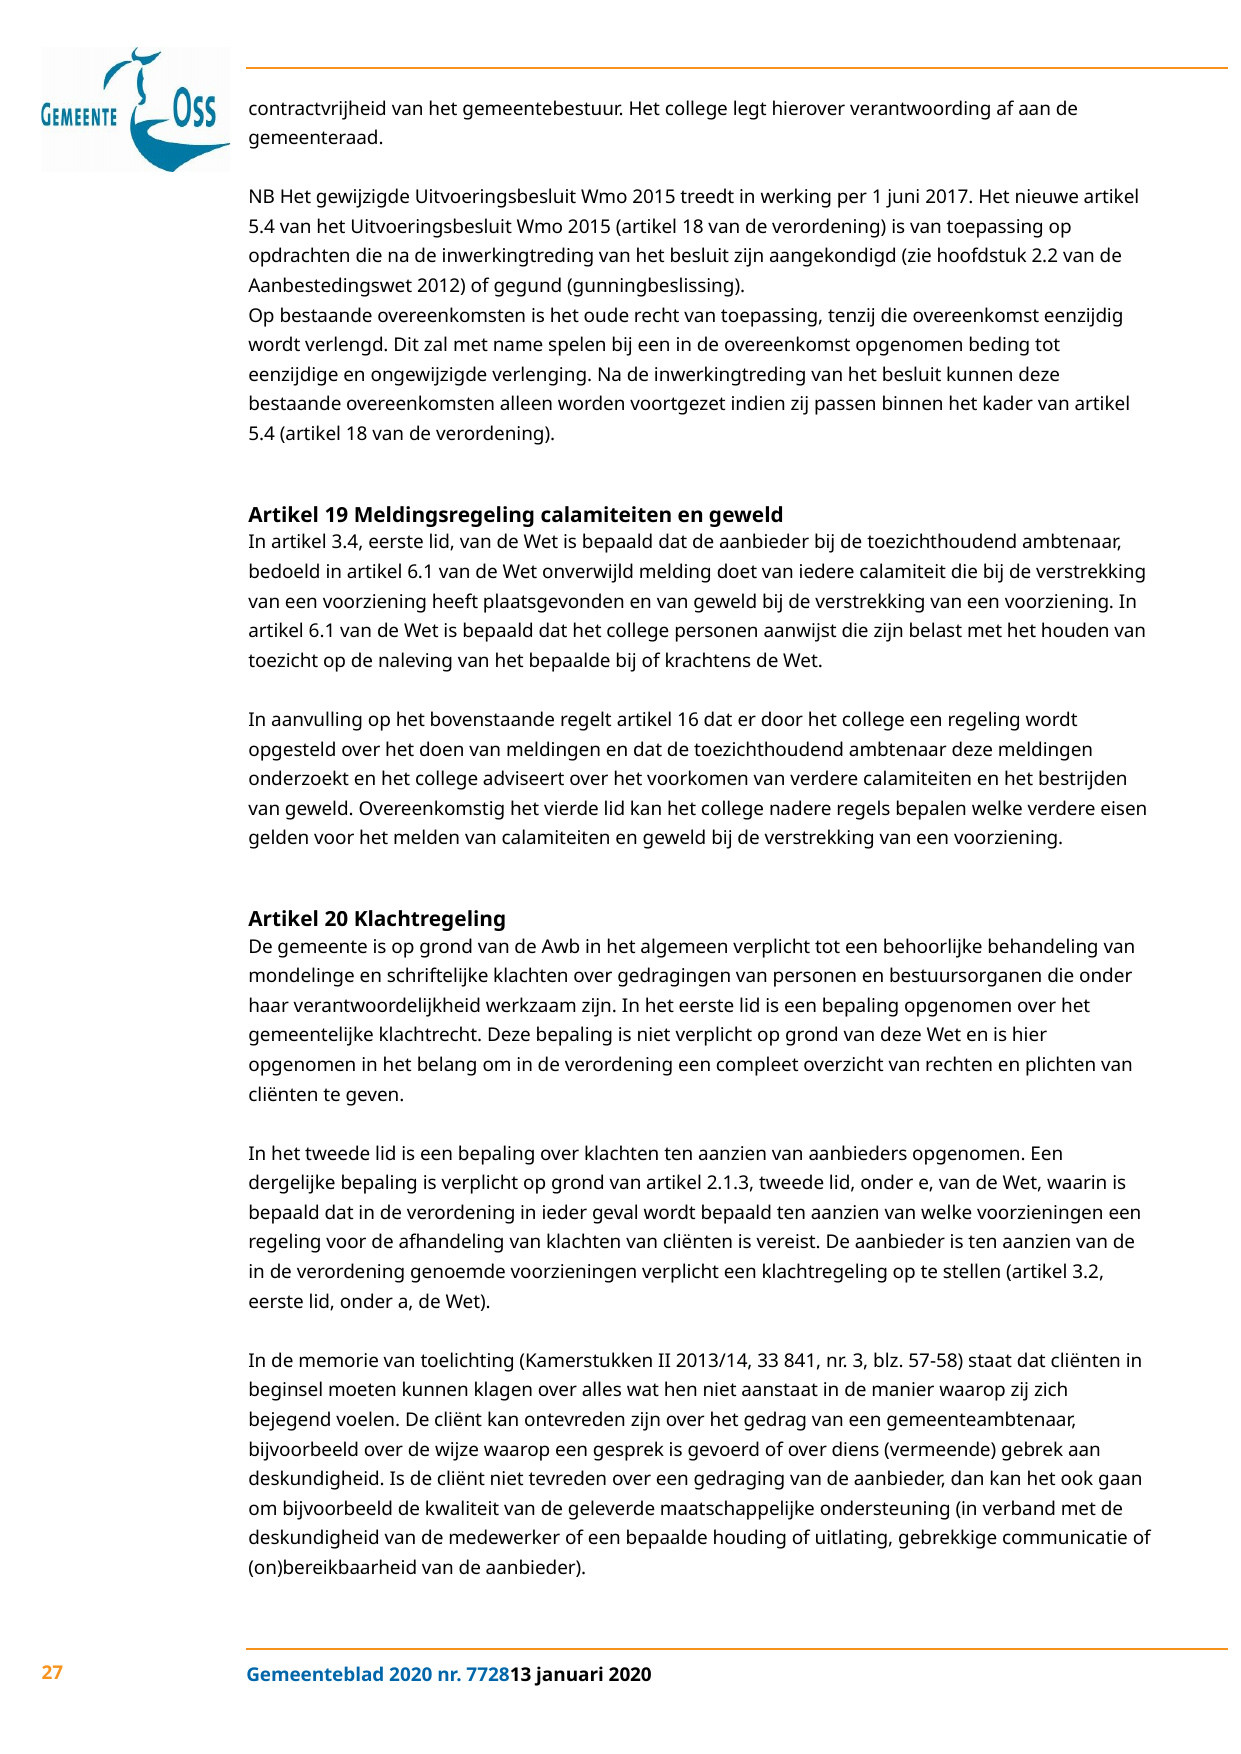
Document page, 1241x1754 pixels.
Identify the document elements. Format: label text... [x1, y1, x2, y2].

text In artikel 3.4, eerste lid, van de Wet is bepaald dat de aanbieder bij de toezichthoudend ambtenaar, bedoeld in artikel 6.1 van de Wet onverwijld melding doet van iedere calamiteit die bij de verstrekking van een voorziening heeft plaatsgevonden en van geweld bij de verstrekking van een voorziening. In artikel 6.1 van de Wet is bepaald dat het college personen aanwijst die zijn belast met het houden van toezicht op de naleving van het bepaalde bij of krachtens de Wet. [248, 529, 1152, 673]
picture [41, 47, 231, 172]
text Op bestaande overeenkomsten is het oude recht van toepassing, tenzij die overeenkomst eenzijdig wordt verlengd. Dit zal met name spelen bij een in de overeenkomst opgenomen beding tot eenzijdige en ongewijzigde verlenging. Na de inwerkingtreding van het besluit kunnen deze bestaande overeenkomsten alleen worden voortgezet indien zij passen binnen het kader van artikel 5.4 (artikel 18 van de verordening). [248, 302, 1152, 446]
text In het tweede lid is een bepaling over klachten ten aanzien van aanbieders opgenomen. Een dergelijke bepaling is verplicht op grond van artikel 2.1.3, tweede lid, onder e, van de Wet, waarin is bepaald dat in de verordening in ieder geval wordt bepaald ten aanzien van welke voorzieningen een regeling voor de afhandeling van klachten van cliënten is vereist. De aanbieder is ten aanzien van de in de verordening genoemde voorzieningen verplicht een klachtregeling op te stellen (artikel 3.2, eerste lid, onder a, de Wet). [248, 1140, 1152, 1314]
text In de memorie van toelichting (Kamerstukken II 2013/14, 33 841, nr. 3, blz. 57-58) staat dat cliënten in beginsel moeten kunnen klagen over alles wat hen niet aanstaat in de manier waarop zij zich bejegend voelen. De cliënt kan ontevreden zijn over het gedrag van een gemeenteambtenaar, bijvoorbeeld over de wijze waarop een gesprek is gevoerd of over diens (vermeende) gebrek aan deskundigheid. Is de cliënt niet tevreden over een gedraging van de aanbieder, dan kan het ook gaan om bijvoorbeeld de kwaliteit van de geleverde maatschappelijke ondersteuning (in verband met de deskundigheid van de medewerker of een bepaalde houding of uitlating, gebrekkige communicatie of (on)bereikbaarheid van de aanbieder). [248, 1347, 1152, 1580]
text In aanvulling op het bovenstaande regelt artikel 16 dat er door het college een regeling wordt opgesteld over het doen van meldingen en dat de toezichthoudend ambtenaar deze meldingen onderzoekt en het college adviseert over het voorkomen van verdere calamiteiten en het bestrijden van geweld. Overeenkomstig het vierde lid kan het college nadere regels bepalen welke verdere eisen gelden voor het melden van calamiteiten en geweld bij de verstrekking van een voorziening. [248, 706, 1152, 850]
text Artikel 20 Klachtregeling [248, 904, 1152, 933]
text contractvrijheid van het gemeentebestuur. Het college legt hierover verantwoording af aan de gemeenteraad. [248, 95, 1152, 150]
text Artikel 19 Meldingsregeling calamiteiten en geweld [248, 500, 1152, 529]
text NB Het gewijzigde Uitvoeringsbesluit Wmo 2015 treedt in werking per 1 juni 2017. Het nieuwe artikel 5.4 van het Uitvoeringsbesluit Wmo 2015 (artikel 18 van de verordening) is van toepassing op opdrachten die na de inwerkingtreding van het besluit zijn aangekondigd (zie hoofdstuk 2.2 van de Aanbestedingswet 2012) of gegund (gunningbeslissing). [248, 183, 1152, 298]
text De gemeente is op grond van de Awb in het algemeen verplicht tot een behoorlijke behandeling van mondelinge en schriftelijke klachten over gedragingen van personen en bestuursorganen die onder haar verantwoordelijkheid werkzaam zijn. In het eerste lid is een bepaling opgenomen over het gemeentelijke klachtrecht. Deze bepaling is niet verplicht op grond van deze Wet en is hier opgenomen in het belang om in de verordening een compleet overzicht van rechten en plichten van cliënten te geven. [248, 933, 1152, 1107]
